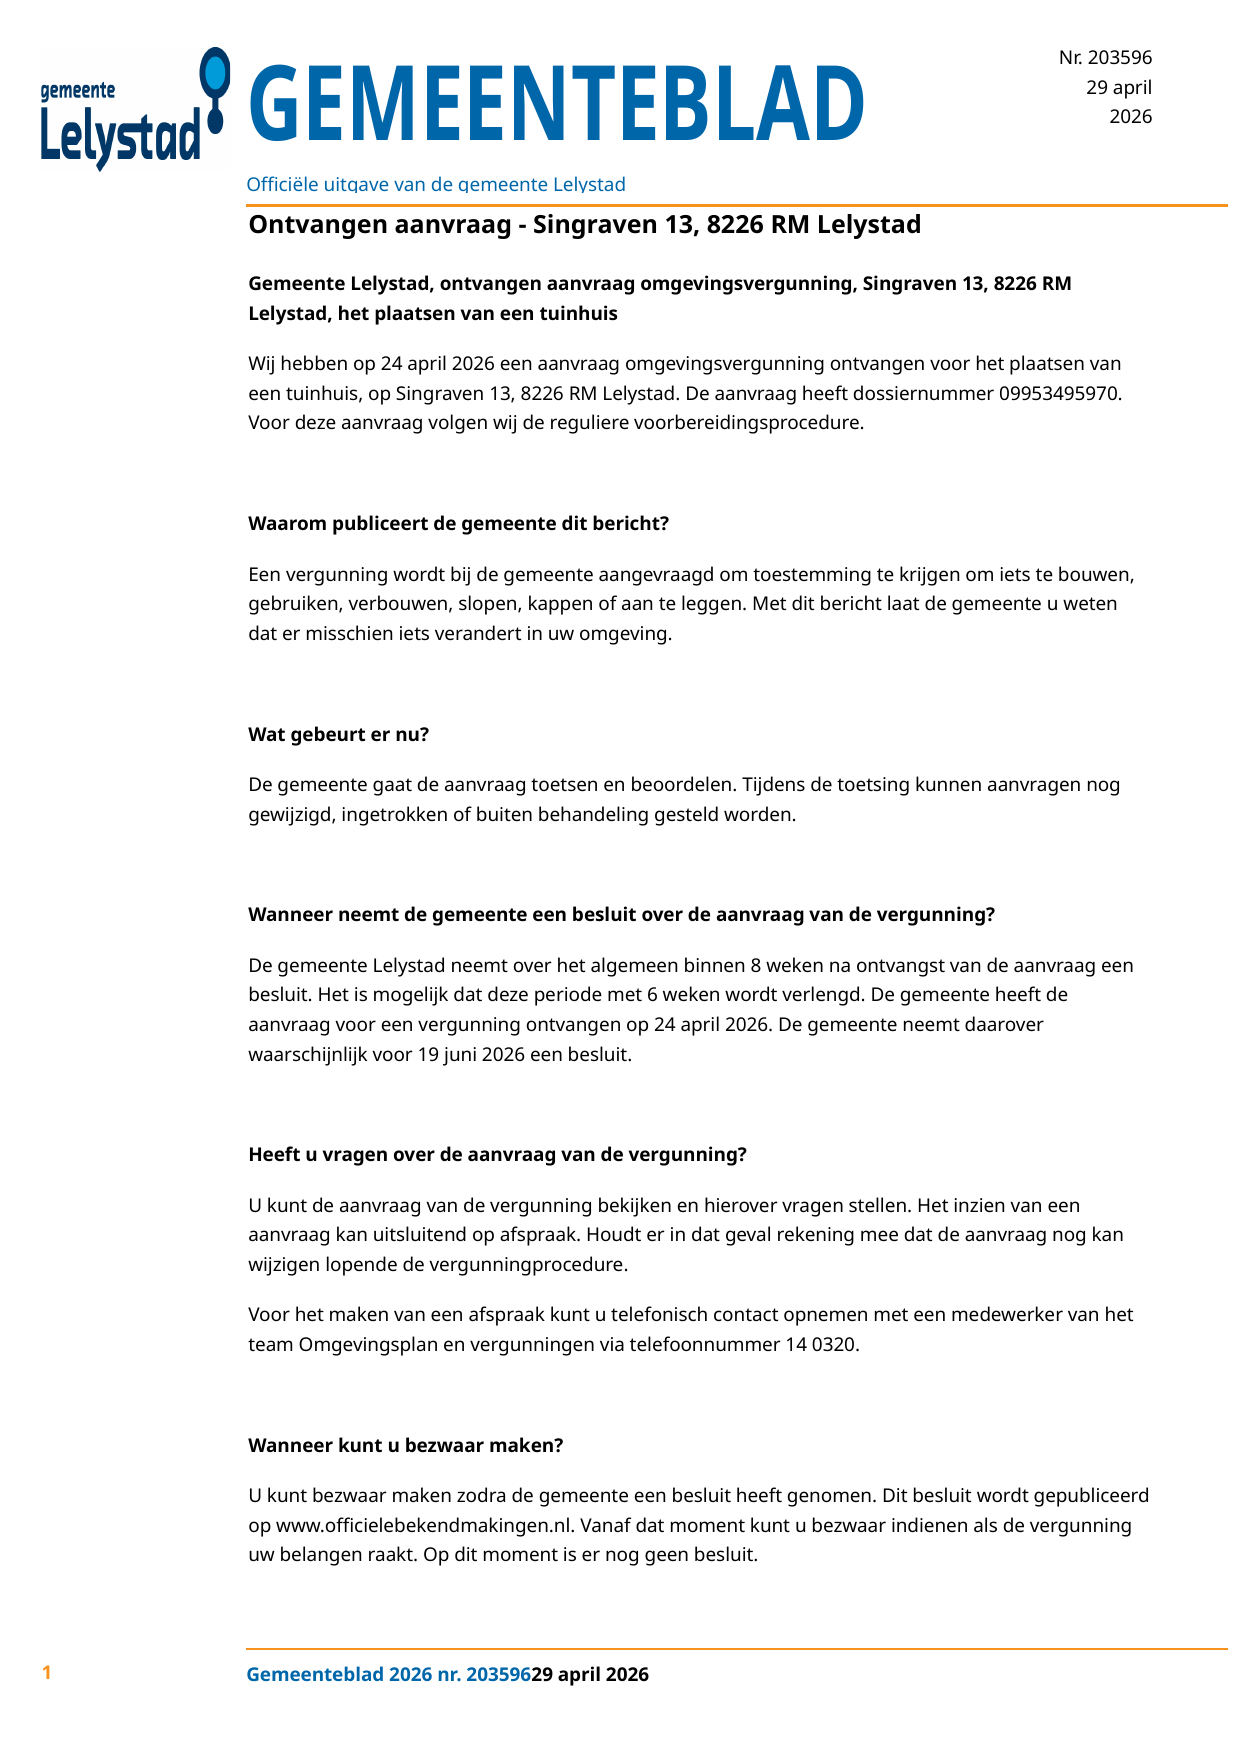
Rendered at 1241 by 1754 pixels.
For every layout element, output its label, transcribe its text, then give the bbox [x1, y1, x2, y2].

text Gemeente Lelystad, ontvangen aanvraag omgevingsvergunning, Singraven 13, 8226 RM Lelystad, het plaatsen van een tuinhuis [248, 270, 1152, 326]
text Wij hebben op 24 april 2026 een aanvraag omgevingsvergunning ontvangen voor het plaatsen van een tuinhuis, op Singraven 13, 8226 RM Lelystad. De aanvraag heeft dossiernummer 09953495970. Voor deze aanvraag volgen wij de reguliere voorbereidingsprocedure. [248, 350, 1152, 435]
text Waarom publiceert de gemeente dit bericht? [248, 510, 1152, 536]
text Voor het maken van een afspraak kunt u telefonisch contact opnemen met een medewerker van het team Omgevingsplan en vergunningen via telefoonnummer 14 0320. [248, 1302, 1152, 1357]
text Wanneer kunt u bezwaar maken? [248, 1432, 1152, 1458]
picture [41, 47, 231, 172]
text U kunt de aanvraag van de vergunning bekijken en hierover vragen stellen. Het inzien van een aanvraag kan uitsluitend op afspraak. Houdt er in dat geval rekening mee dat de aanvraag nog kan wijzigen lopende de vergunningprocedure. [248, 1192, 1152, 1277]
text Wanneer neemt de gemeente een besluit over de aanvraag van de vergunning? [248, 902, 1152, 927]
text De gemeente Lelystad neemt over het algemeen binnen 8 weken na ontvangst van de aanvraag een besluit. Het is mogelijk dat deze periode met 6 weken wordt verlengd. De gemeente heeft de aanvraag voor een vergunning ontvangen op 24 april 2026. De gemeente neemt daarover waarschijnlijk voor 19 juni 2026 een besluit. [248, 952, 1152, 1066]
text Ontvangen aanvraag - Singraven 13, 8226 RM Lelystad [248, 207, 1152, 241]
text U kunt bezwaar maken zodra de gemeente een besluit heeft genomen. Dit besluit wordt gepubliceerd op www.officielebekendmakingen.nl. Vanaf dat moment kunt u bezwaar indienen als de vergunning uw belangen raakt. Op dit moment is er nog geen besluit. [248, 1482, 1152, 1567]
text Heeft u vragen over de aanvraag van de vergunning? [248, 1142, 1152, 1167]
text De gemeente gaat de aanvraag toetsen en beoordelen. Tijdens de toetsing kunnen aanvragen nog gewijzigd, ingetrokken of buiten behandeling gesteld worden. [248, 771, 1152, 826]
text Een vergunning wordt bij de gemeente aangevraagd om toestemming te krijgen om iets te bouwen, gebruiken, verbouwen, slopen, kappen of aan te leggen. Met dit bericht laat de gemeente u weten dat er misschien iets verandert in uw omgeving. [248, 561, 1152, 646]
text Wat gebeurt er nu? [248, 721, 1152, 746]
